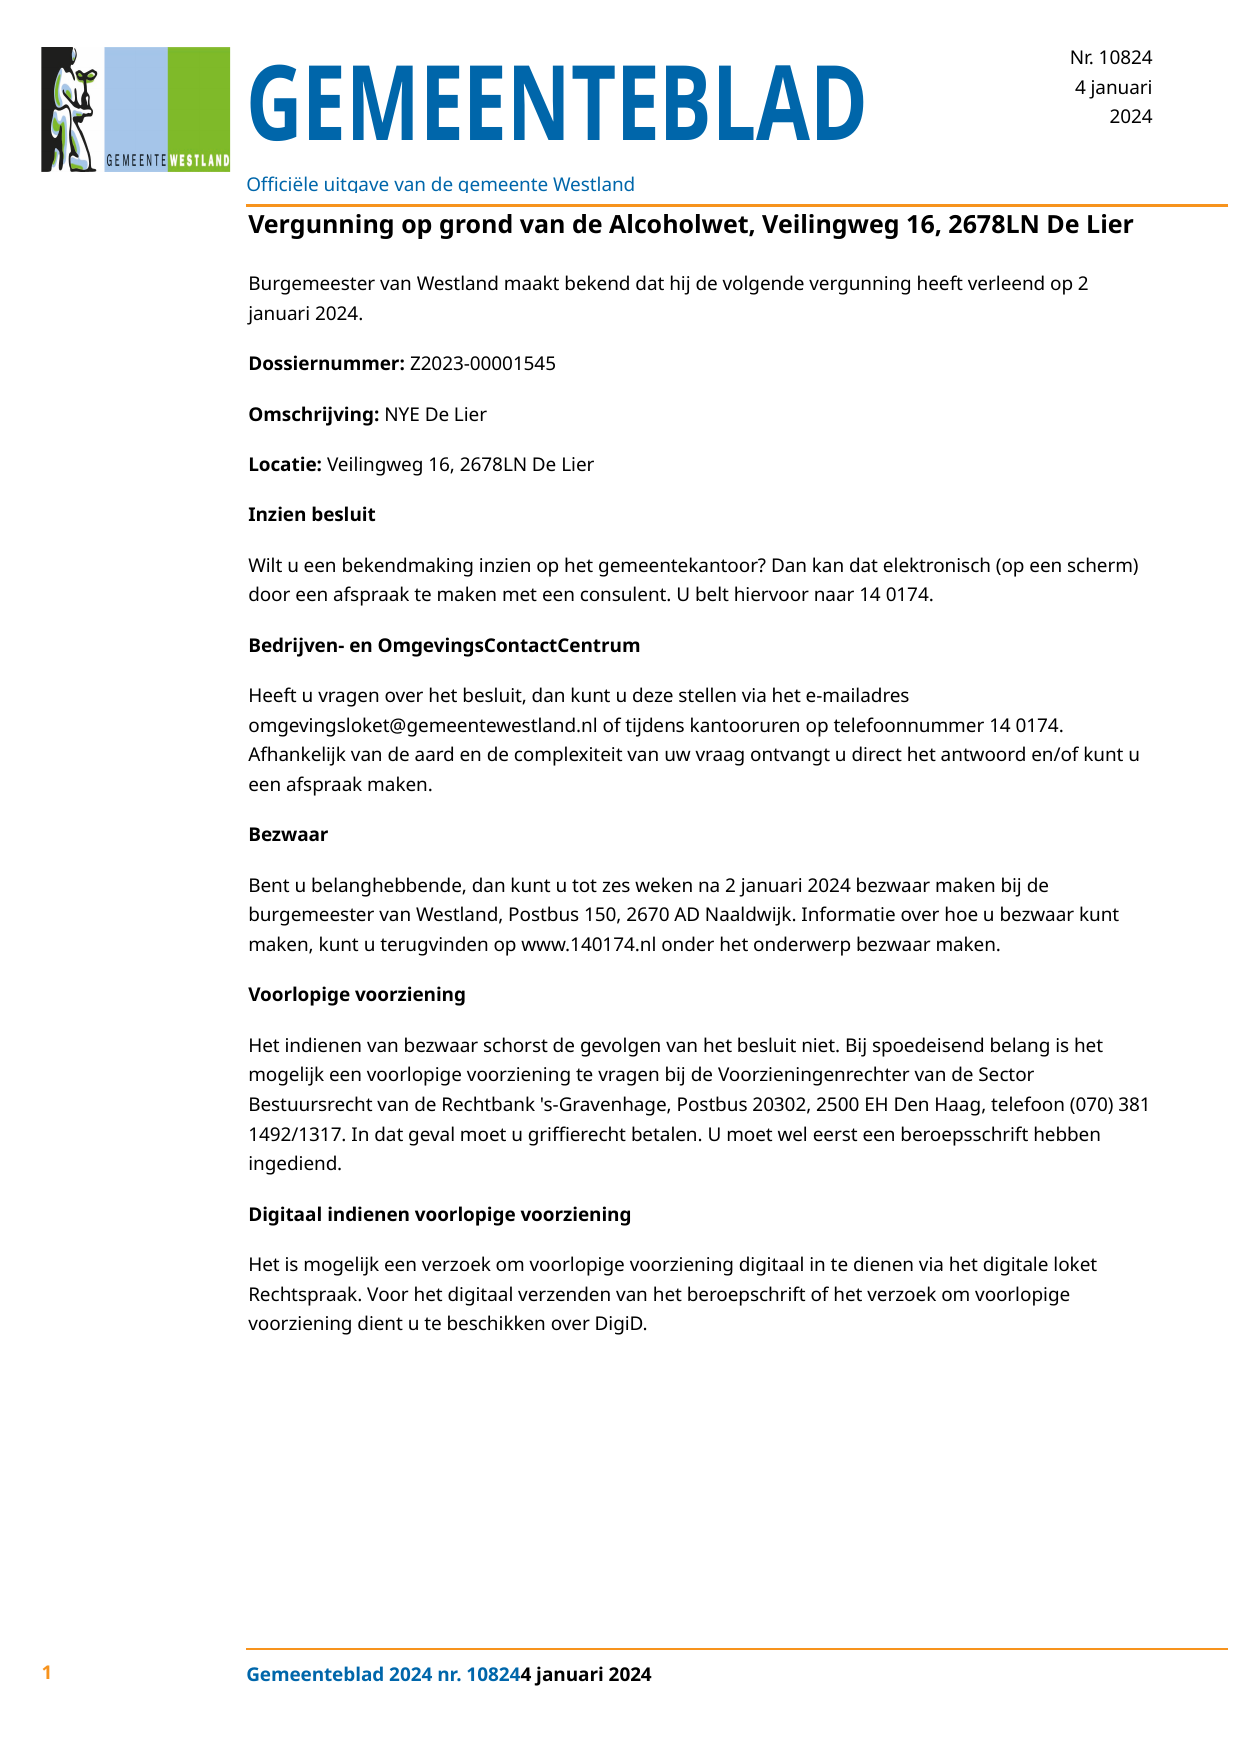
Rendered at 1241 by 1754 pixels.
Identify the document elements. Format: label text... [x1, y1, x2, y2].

text Digitaal indienen voorlopige voorziening [248, 1201, 1152, 1226]
text Heeft u vragen over het besluit, dan kunt u deze stellen via het e-mailadres omgevingsloket@gemeentewestland.nl of tijdens kantooruren op telefoonnummer 14 0174. Afhankelijk van de aard en de complexiteit van uw vraag ontvangt u direct het antwoord en/of kunt u een afspraak maken. [248, 682, 1152, 797]
text Burgemeester van Westland maakt bekend dat hij de volgende vergunning heeft verleend op 2 januari 2024. [248, 270, 1152, 326]
picture [41, 47, 231, 172]
text Het indienen van bezwaar schorst de gevolgen van het besluit niet. Bij spoedeisend belang is het mogelijk een voorlopige voorziening te vragen bij de Voorzieningenrechter van de Sector Bestuursrecht van de Rechtbank 's-Gravenhage, Postbus 20302, 2500 EH Den Haag, telefoon (070) 381 1492/1317. In dat geval moet u griffierecht betalen. U moet wel eerst een beroepsschrift hebben ingediend. [248, 1032, 1152, 1176]
text Dossiernummer: Z2023-00001545 [248, 350, 1152, 376]
text Voorlopige voorziening [248, 982, 1152, 1007]
text Vergunning op grond van de Alcoholwet, Veilingweg 16, 2678LN De Lier [248, 207, 1152, 241]
text Bezwaar [248, 822, 1152, 847]
text Bedrijven- en OmgevingsContactCentrum [248, 632, 1152, 658]
text Wilt u een bekendmaking inzien op het gemeentekantoor? Dan kan dat elektronisch (op een scherm) door een afspraak te maken met een consulent. U belt hiervoor naar 14 0174. [248, 552, 1152, 607]
text Locatie: Veilingweg 16, 2678LN De Lier [248, 451, 1152, 477]
text Bent u belanghebbende, dan kunt u tot zes weken na 2 januari 2024 bezwaar maken bij de burgemeester van Westland, Postbus 150, 2670 AD Naaldwijk. Informatie over hoe u bezwaar kunt maken, kunt u terugvinden op www.140174.nl onder het onderwerp bezwaar maken. [248, 872, 1152, 957]
text Het is mogelijk een verzoek om voorlopige voorziening digitaal in te dienen via het digitale loket Rechtspraak. Voor het digitaal verzenden van het beroepschrift of het verzoek om voorlopige voorziening dient u te beschikken over DigiD. [248, 1251, 1152, 1336]
text Omschrijving: NYE De Lier [248, 401, 1152, 426]
text Inzien besluit [248, 502, 1152, 527]
